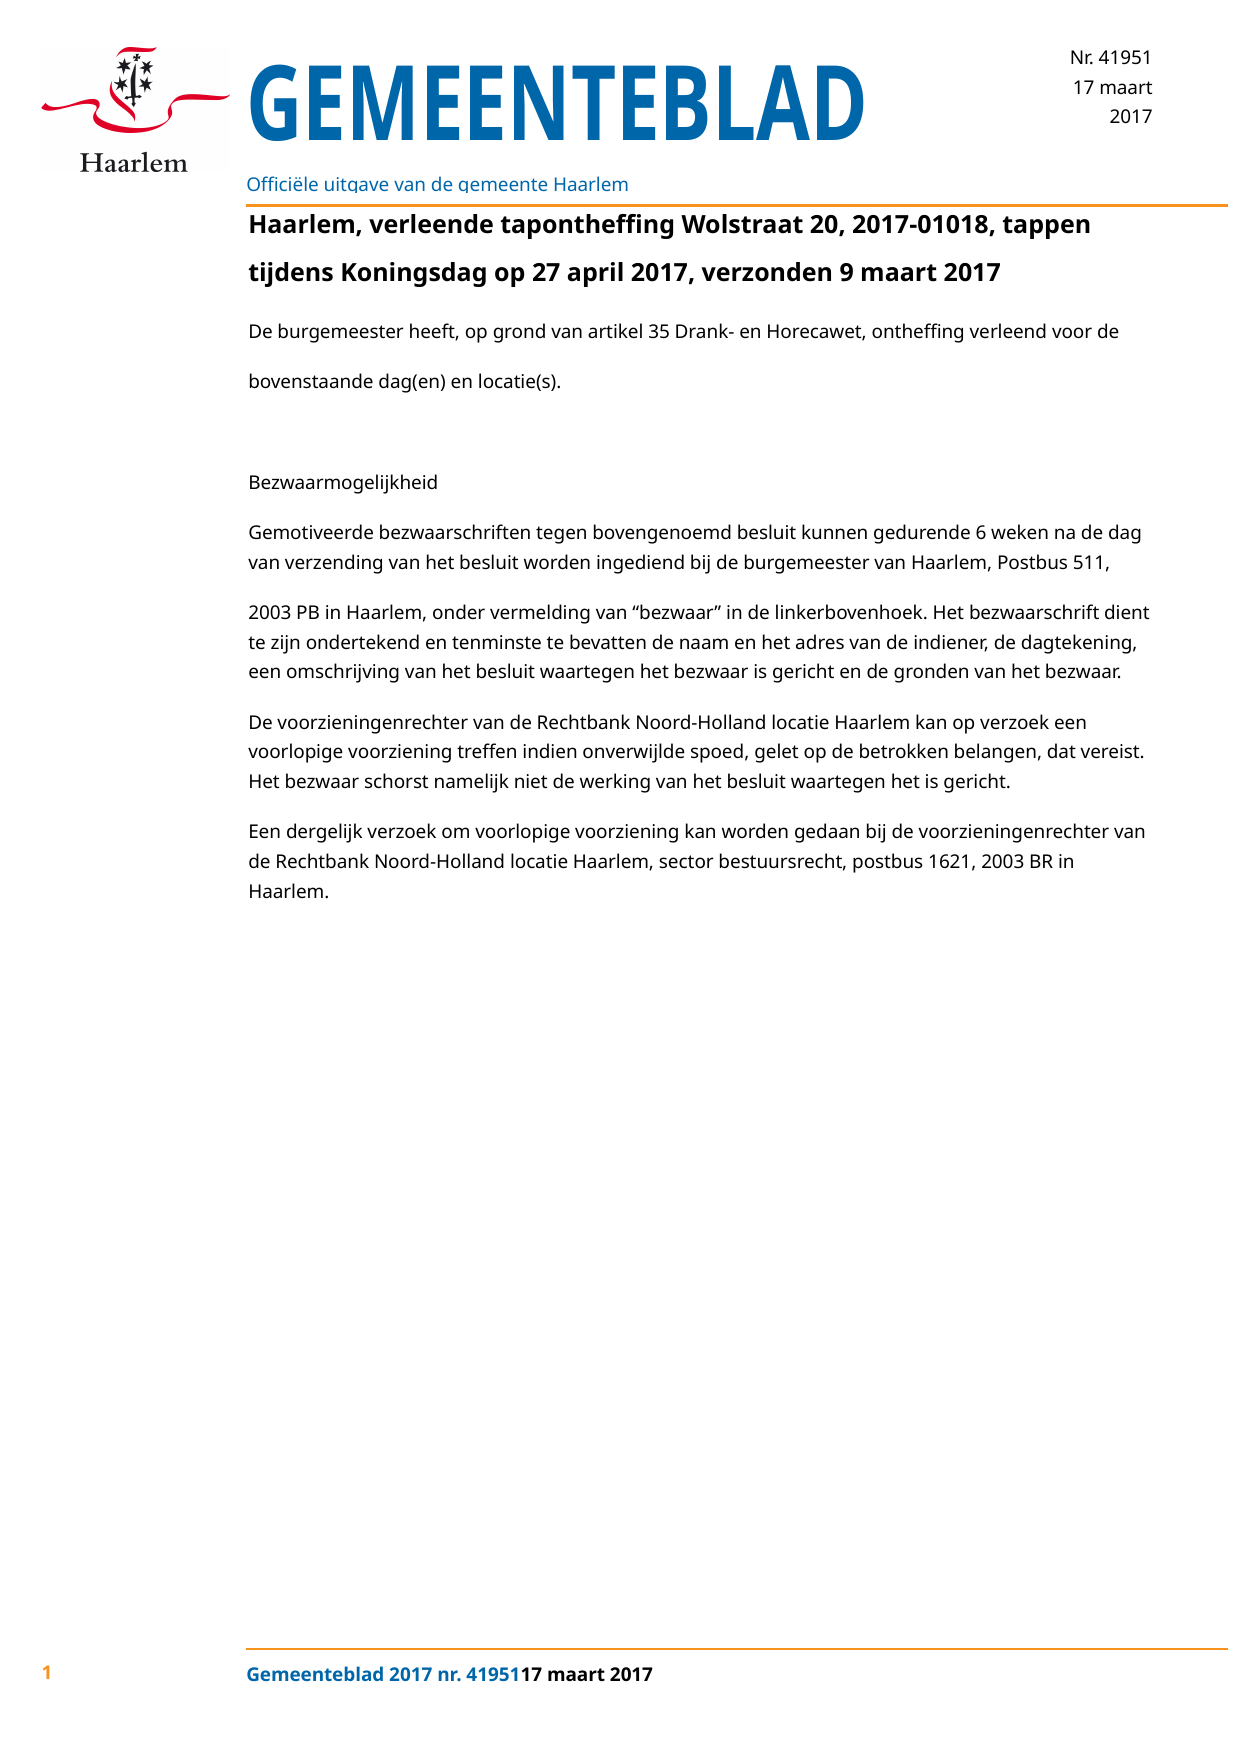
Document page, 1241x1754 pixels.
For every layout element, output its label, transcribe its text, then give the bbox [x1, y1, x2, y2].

text Bezwaarmogelijkheid [248, 469, 1152, 495]
text bovenstaande dag(en) en locatie(s). [248, 368, 1152, 394]
text De voorzieningenrechter van de Rechtbank Noord-Holland locatie Haarlem kan op verzoek een voorlopige voorziening treffen indien onverwijlde spoed, gelet op de betrokken belangen, dat vereist. Het bezwaar schorst namelijk niet de werking van het besluit waartegen het is gericht. [248, 709, 1152, 794]
text De burgemeester heeft, op grond van artikel 35 Drank- en Horecawet, ontheffing verleend voor de [248, 318, 1152, 344]
text Een dergelijk verzoek om voorlopige voorziening kan worden gedaan bij de voorzieningenrechter van de Rechtbank Noord-Holland locatie Haarlem, sector bestuursrecht, postbus 1621, 2003 BR in Haarlem. [248, 819, 1152, 904]
text 2003 PB in Haarlem, onder vermelding van “bezwaar” in de linkerbovenhoek. Het bezwaarschrift dient te zijn ondertekend en tenminste te bevatten de naam en het adres van de indiener, de dagtekening, een omschrijving van het besluit waartegen het bezwaar is gericht en de gronden van het bezwaar. [248, 599, 1152, 684]
text Haarlem, verleende tapontheffing Wolstraat 20, 2017-01018, tappen tijdens Koningsdag op 27 april 2017, verzonden 9 maart 2017 [248, 207, 1152, 288]
text Gemotiveerde bezwaarschriften tegen bovengenoemd besluit kunnen gedurende 6 weken na de dag van verzending van het besluit worden ingediend bij de burgemeester van Haarlem, Postbus 511, [248, 519, 1152, 575]
picture [41, 47, 231, 172]
